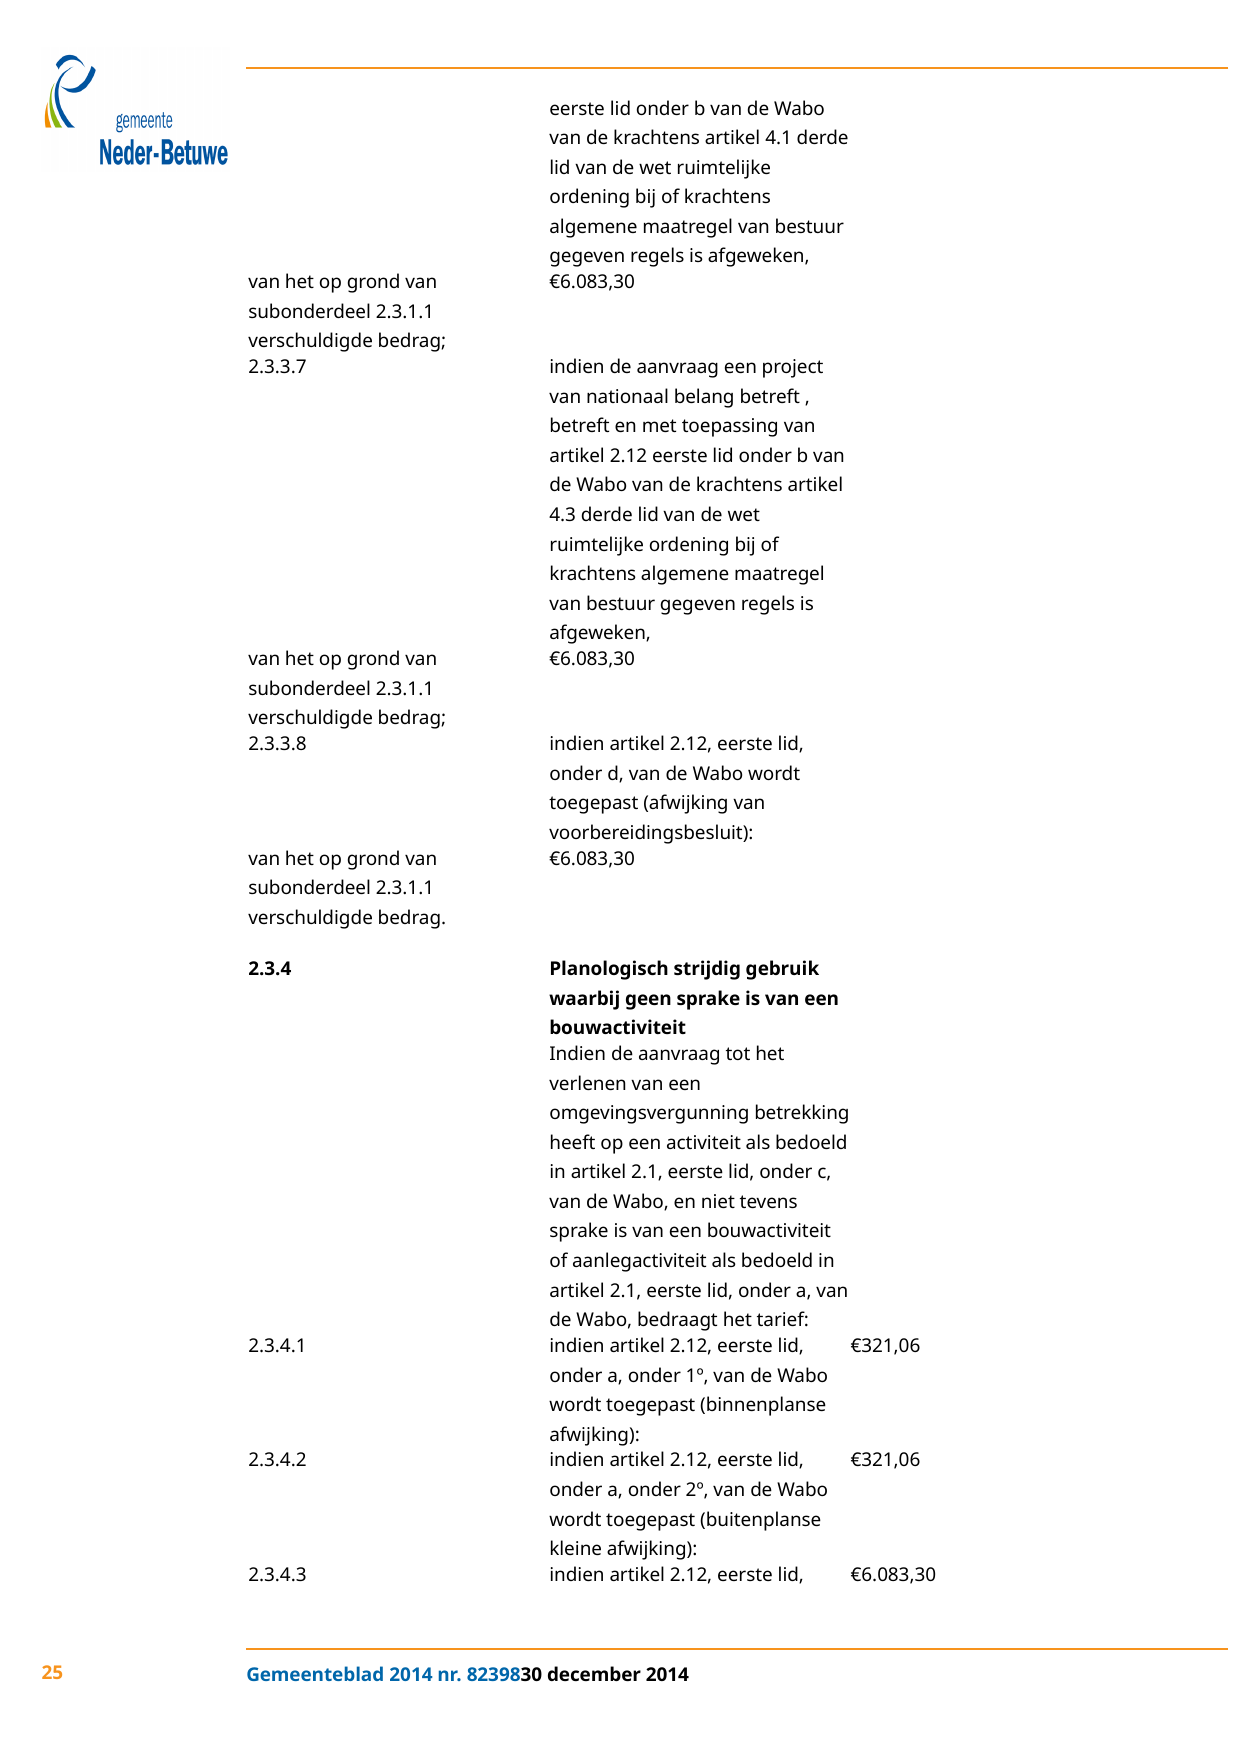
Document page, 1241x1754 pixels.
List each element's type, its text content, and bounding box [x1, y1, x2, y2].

table_cell [850, 1040, 1152, 1332]
table_cell van het op grond van subonderdeel 2.3.1.1 verschuldigde bedrag; [248, 269, 549, 353]
table_cell indien de aanvraag een project van nationaal belang betreft , betreft en met toepassing van artikel 2.12 eerste lid onder b van de Wabo van de krachtens artikel 4.3 derde lid van de wet ruimtelijke ordening bij of krachtens algemene maatregel van bestuur gegeven regels is afgeweken, [549, 353, 850, 645]
table_cell 2.3.4.2 [248, 1447, 549, 1561]
table_cell €6.083,30 [850, 1561, 1152, 1587]
picture [41, 47, 231, 172]
table_cell [850, 95, 1152, 268]
table_cell [850, 353, 1152, 645]
table_cell €6.083,30 [549, 269, 850, 353]
table_cell van het op grond van subonderdeel 2.3.1.1 verschuldigde bedrag; [248, 645, 549, 730]
table_cell €321,06 [850, 1332, 1152, 1447]
table_cell indien artikel 2.12, eerste lid, onder d, van de Wabo wordt toegepast (afwijking van voorbereidingsbesluit): [549, 730, 850, 845]
table_cell 2.3.3.8 [248, 730, 549, 845]
table_cell [850, 930, 1152, 955]
table_cell Indien de aanvraag tot het verlenen van een omgevingsvergunning betrekking heeft op een activiteit als bedoeld in artikel 2.1, eerste lid, onder c, van de Wabo, en niet tevens sprake is van een bouwactiviteit of aanlegactiviteit als bedoeld in artikel 2.1, eerste lid, onder a, van de Wabo, bedraagt het tarief: [549, 1040, 850, 1332]
table_cell 2.3.4 [248, 955, 549, 1040]
table_cell eerste lid onder b van de Wabo van de krachtens artikel 4.1 derde lid van de wet ruimtelijke ordening bij of krachtens algemene maatregel van bestuur gegeven regels is afgeweken, [549, 95, 850, 268]
table_cell [850, 730, 1152, 845]
table_cell [248, 1040, 549, 1332]
table_cell 2.3.3.7 [248, 353, 549, 645]
table_cell €321,06 [850, 1447, 1152, 1561]
table_cell indien artikel 2.12, eerste lid, onder a, onder 1º, van de Wabo wordt toegepast (binnenplanse afwijking): [549, 1332, 850, 1447]
table_cell €6.083,30 [549, 645, 850, 730]
table_cell [850, 955, 1152, 1040]
table_cell 2.3.4.3 [248, 1561, 549, 1587]
table_cell Planologisch strijdig gebruik waarbij geen sprake is van een bouwactiviteit [549, 955, 850, 1040]
table_cell 2.3.4.1 [248, 1332, 549, 1447]
table_cell indien artikel 2.12, eerste lid, onder a, onder 2º, van de Wabo wordt toegepast (buitenplanse kleine afwijking): [549, 1447, 850, 1561]
table_cell van het op grond van subonderdeel 2.3.1.1 verschuldigde bedrag. [248, 845, 549, 929]
table_cell €6.083,30 [549, 845, 850, 929]
table_cell [248, 930, 549, 955]
table_cell [248, 95, 549, 268]
table_cell [549, 930, 850, 955]
table_cell indien artikel 2.12, eerste lid, [549, 1561, 850, 1587]
